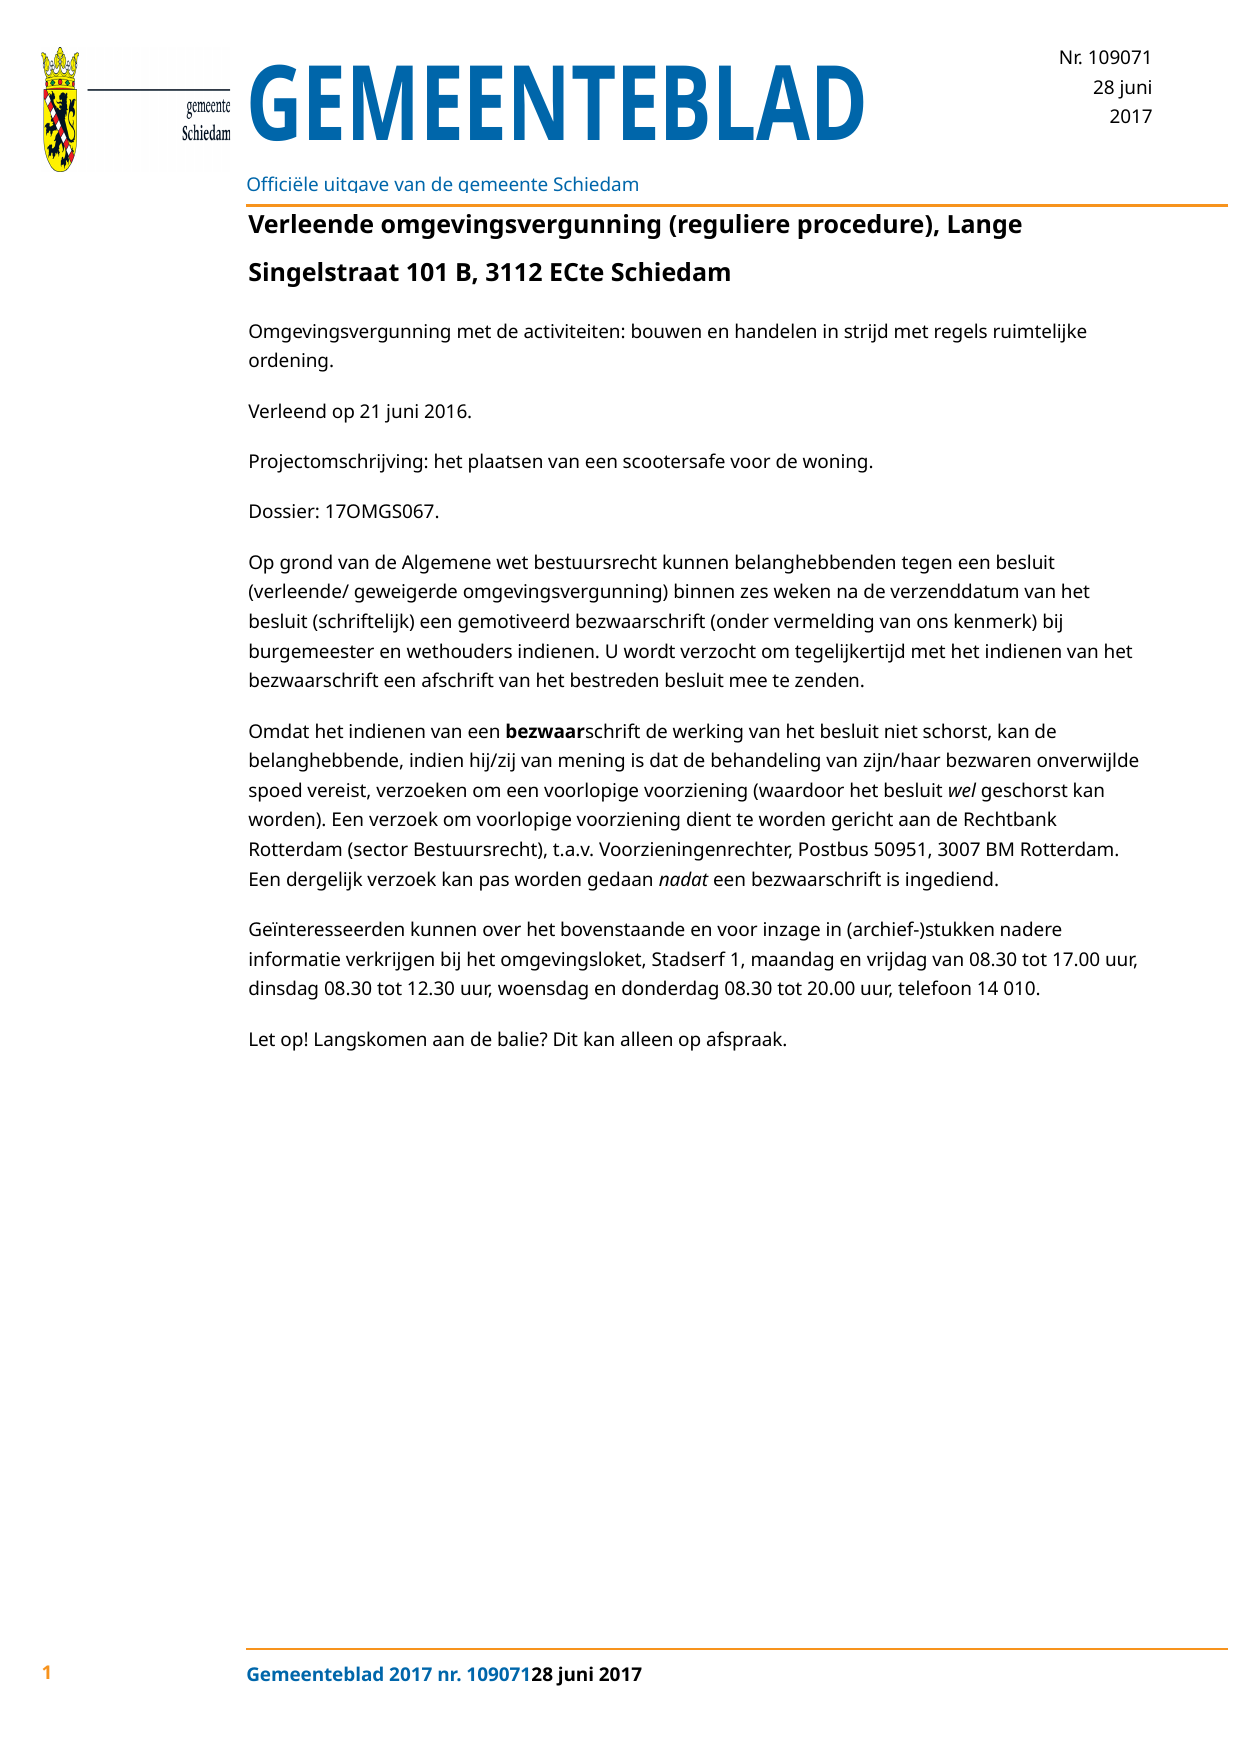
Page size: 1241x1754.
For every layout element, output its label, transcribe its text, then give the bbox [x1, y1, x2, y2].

text Op grond van de Algemene wet bestuursrecht kunnen belanghebbenden tegen een besluit (verleende/ geweigerde omgevingsvergunning) binnen zes weken na de verzenddatum van het besluit (schriftelijk) een gemotiveerd bezwaarschrift (onder vermelding van ons kenmerk) bij burgemeester en wethouders indienen. U wordt verzocht om tegelijkertijd met het indienen van het bezwaarschrift een afschrift van het bestreden besluit mee te zenden. [248, 549, 1152, 693]
text Verleende omgevingsvergunning (reguliere procedure), Lange Singelstraat 101 B, 3112 ECte Schiedam [248, 207, 1152, 288]
text Geïnteresseerden kunnen over het bovenstaande en voor inzage in (archief-)stukken nadere informatie verkrijgen bij het omgevingsloket, Stadserf 1, maandag en vrijdag van 08.30 tot 17.00 uur, dinsdag 08.30 tot 12.30 uur, woensdag en donderdag 08.30 tot 20.00 uur, telefoon 14 010. [248, 916, 1152, 1001]
picture [41, 47, 231, 172]
text Verleend op 21 juni 2016. [248, 398, 1152, 424]
text Projectomschrijving: het plaatsen van een scootersafe voor de woning. [248, 448, 1152, 474]
text Dossier: 17OMGS067. [248, 499, 1152, 524]
text Omgevingsvergunning met de activiteiten: bouwen en handelen in strijd met regels ruimtelijke ordening. [248, 318, 1152, 373]
text Let op! Langskomen aan de balie? Dit kan alleen op afspraak. [248, 1026, 1152, 1052]
text Omdat het indienen van een bezwaarschrift de werking van het besluit niet schorst, kan de belanghebbende, indien hij/zij van mening is dat de behandeling van zijn/haar bezwaren onverwijlde spoed vereist, verzoeken om een voorlopige voorziening (waardoor het besluit wel geschorst kan worden). Een verzoek om voorlopige voorziening dient te worden gericht aan de Rechtbank Rotterdam (sector Bestuursrecht), t.a.v. Voorzieningenrechter, Postbus 50951, 3007 BM Rotterdam. Een dergelijk verzoek kan pas worden gedaan nadat een bezwaarschrift is ingediend. [248, 718, 1152, 892]
